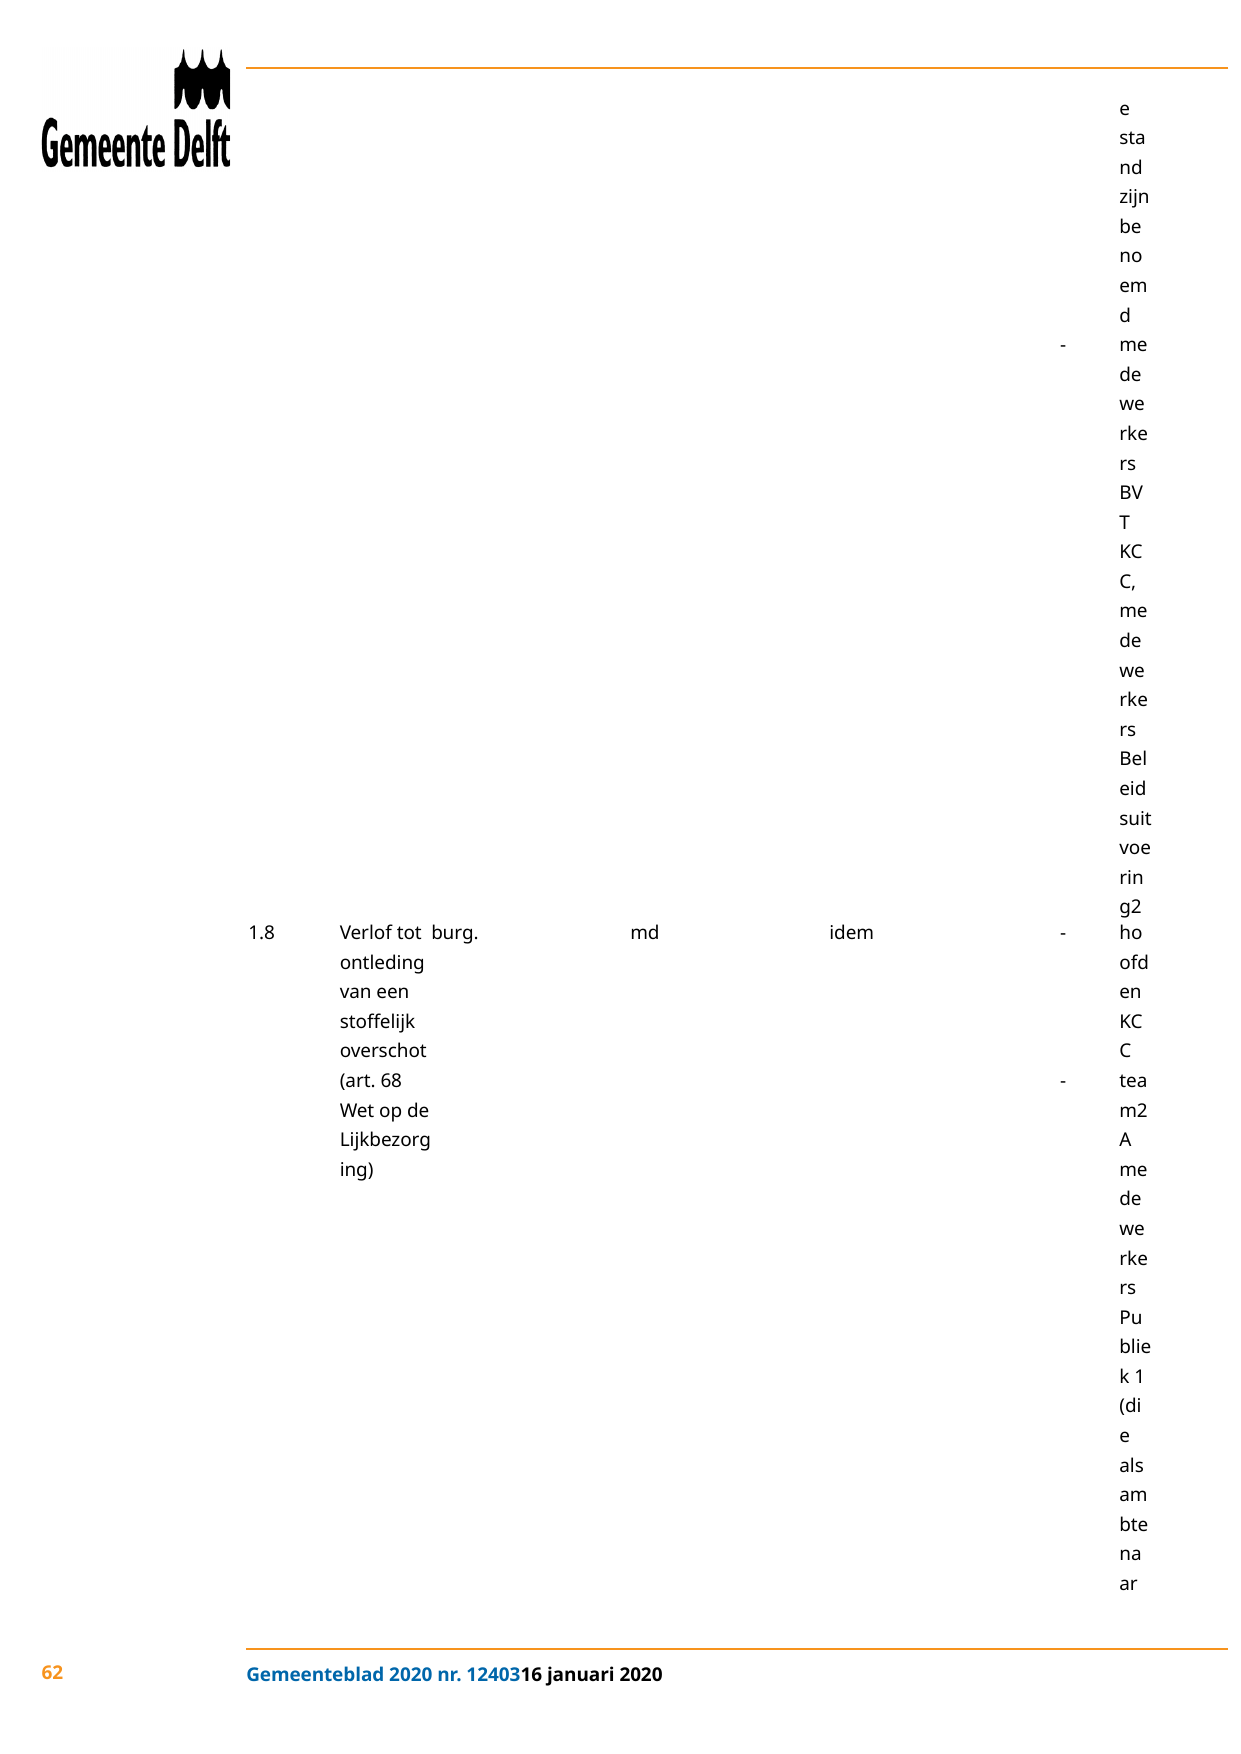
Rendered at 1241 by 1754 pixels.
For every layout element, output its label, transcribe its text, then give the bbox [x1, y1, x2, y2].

picture [41, 47, 231, 172]
table_cell hoofden KCC team2A medewerkers Publiek 1 (die als ambtenaar [1060, 919, 1152, 1596]
table_cell [340, 95, 431, 919]
table_cell [248, 95, 339, 919]
table_cell e stand zijn benoemd medewerkers BVT KCC, medewerkers Beleidsuitvoering2 [1060, 95, 1152, 919]
table_cell idem [829, 919, 921, 1596]
table_cell [921, 95, 1060, 919]
table_cell Verlof tot ontleding van een stoffelijk overschot (art. 68 Wet op de Lijkbezorging) [340, 919, 431, 1596]
table_cell [921, 919, 1060, 1596]
table_cell [829, 95, 921, 919]
table_cell burg. [431, 919, 630, 1596]
table_cell 1.8 [248, 919, 339, 1596]
table_cell [630, 95, 829, 919]
table_cell md [630, 919, 829, 1596]
table_cell [431, 95, 630, 919]
